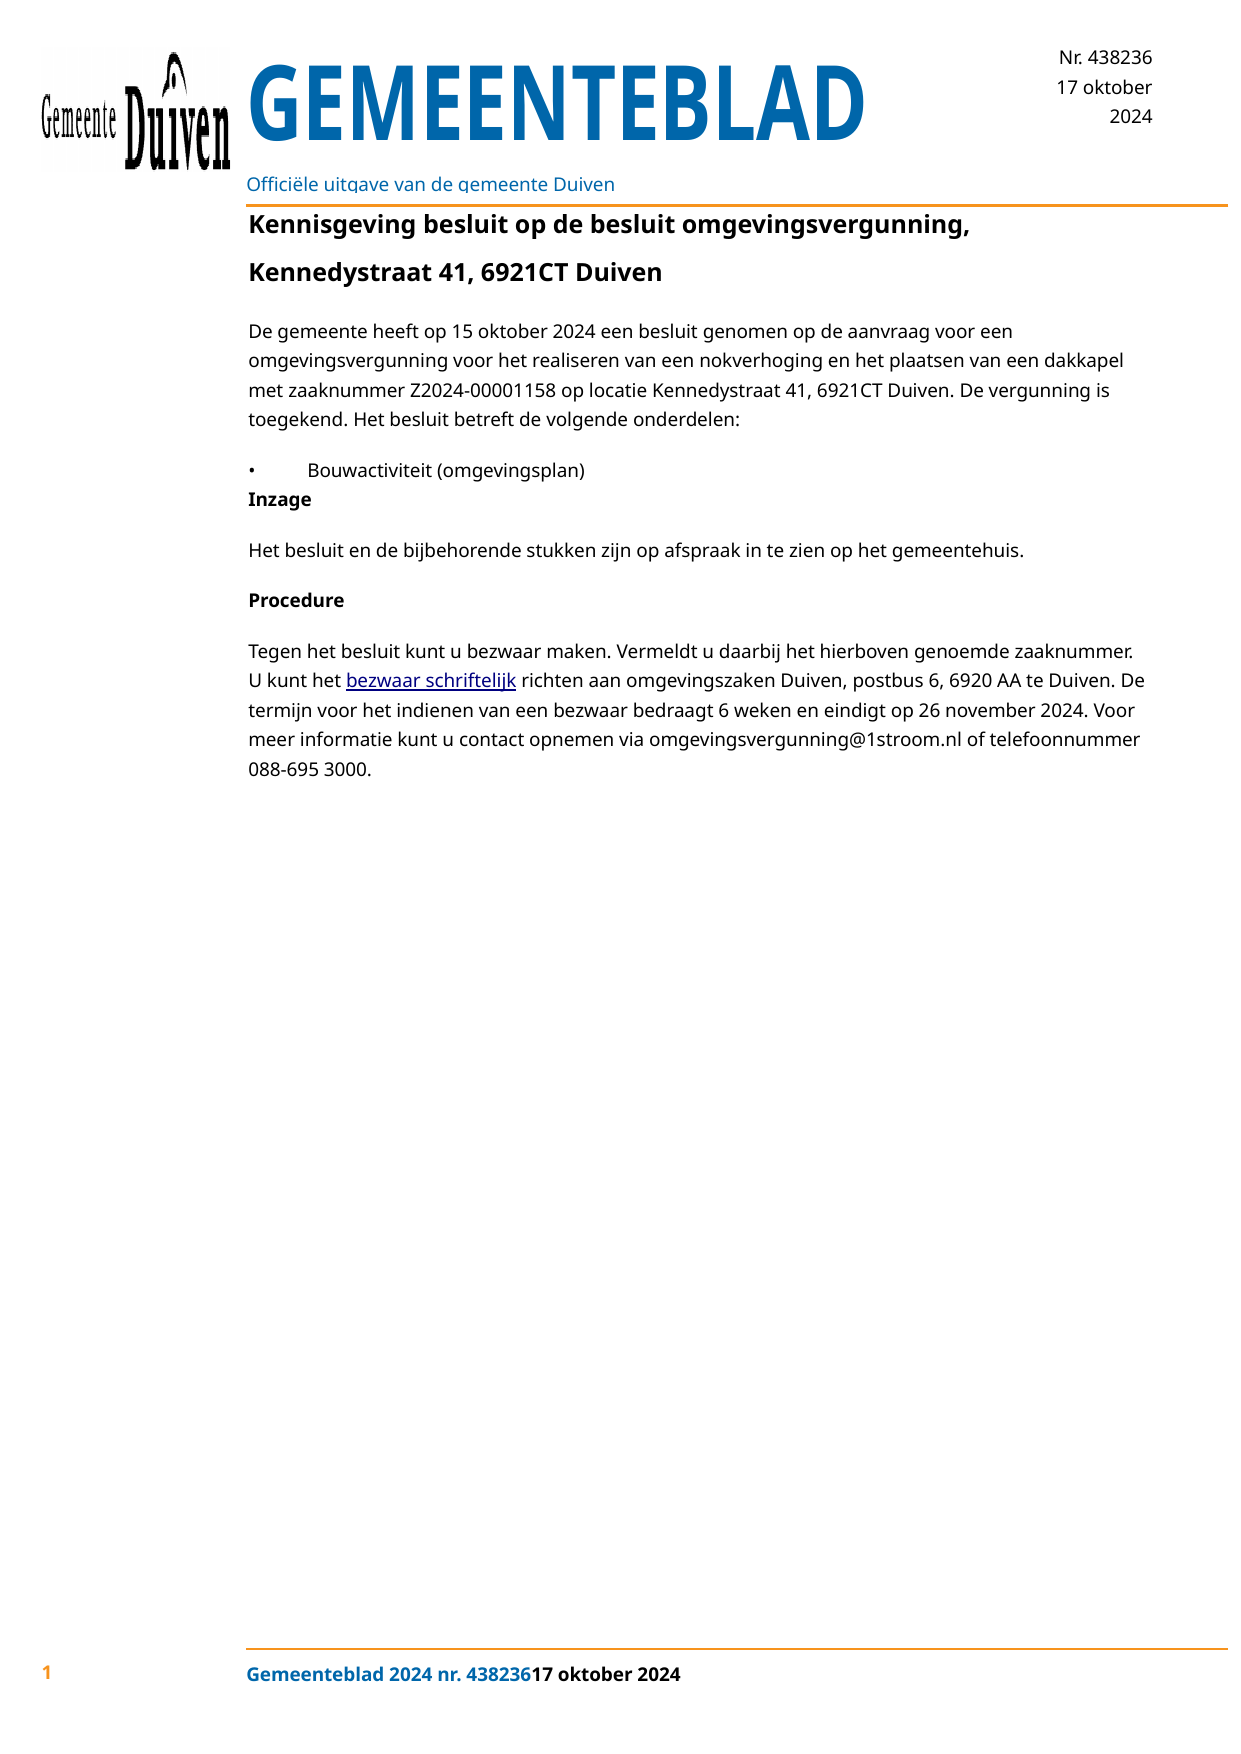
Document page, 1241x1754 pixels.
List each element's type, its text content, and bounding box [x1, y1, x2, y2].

text Het besluit en de bijbehorende stukken zijn op afspraak in te zien op het gemeentehuis. [248, 537, 1152, 563]
list Bouwactiviteit (omgevingsplan) [248, 457, 1152, 483]
text Tegen het besluit kunt u bezwaar maken. Vermeldt u daarbij het hierboven genoemde zaaknummer. U kunt het bezwaar schriftelijk richten aan omgevingszaken Duiven, postbus 6, 6920 AA te Duiven. De termijn voor het indienen van een bezwaar bedraagt 6 weken en eindigt op 26 november 2024. Voor meer informatie kunt u contact opnemen via omgevingsvergunning@1stroom.nl of telefoonnummer 088-695 3000. [248, 638, 1152, 782]
picture [41, 47, 231, 172]
text De gemeente heeft op 15 oktober 2024 een besluit genomen op de aanvraag voor een omgevingsvergunning voor het realiseren van een nokverhoging en het plaatsen van een dakkapel met zaaknummer Z2024-00001158 op locatie Kennedystraat 41, 6921CT Duiven. De vergunning is toegekend. Het besluit betreft de volgende onderdelen: [248, 318, 1152, 432]
text Procedure [248, 587, 1152, 613]
text Kennisgeving besluit op de besluit omgevingsvergunning, Kennedystraat 41, 6921CT Duiven [248, 207, 1152, 288]
text Inzage [248, 487, 1152, 512]
